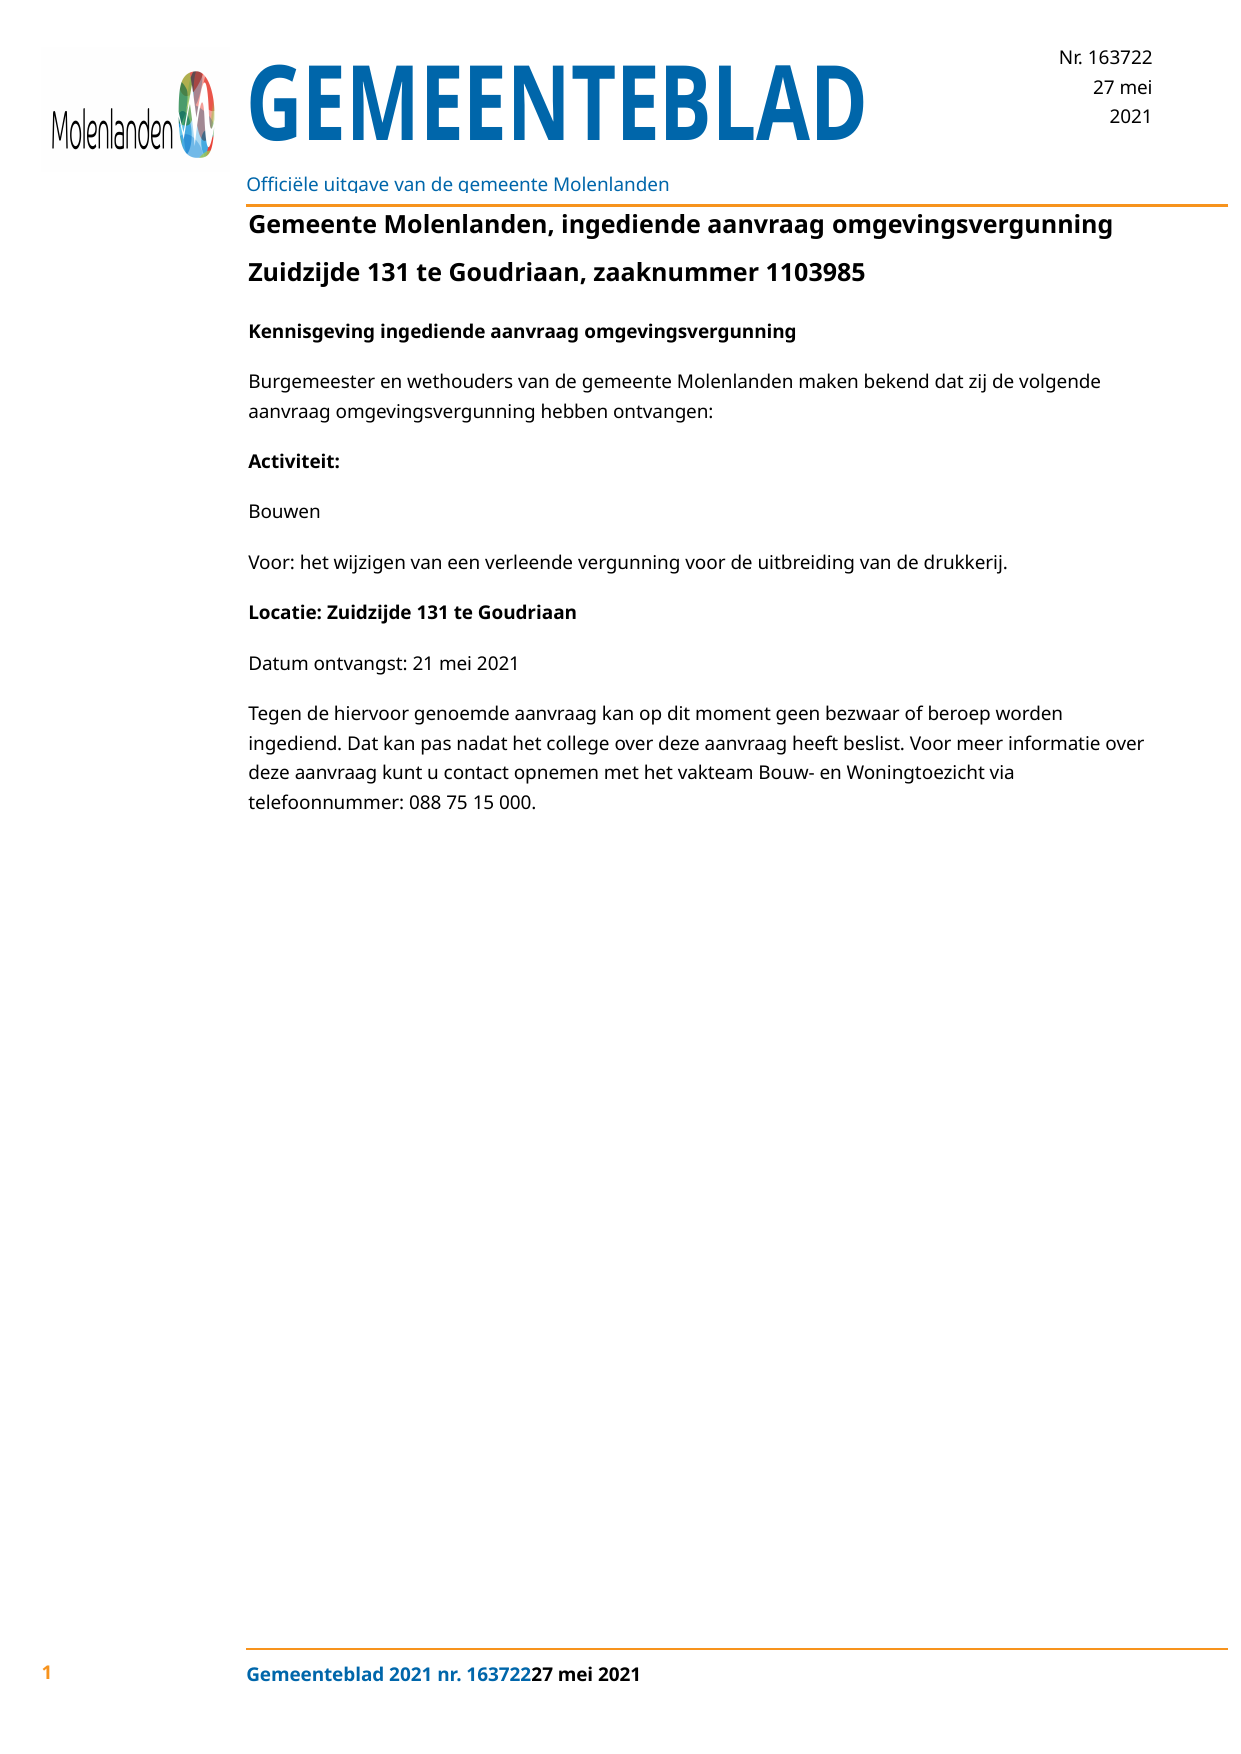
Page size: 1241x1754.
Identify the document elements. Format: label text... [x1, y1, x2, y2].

text Voor: het wijzigen van een verleende vergunning voor de uitbreiding van de drukkerij. [248, 549, 1152, 575]
text Tegen de hiervoor genoemde aanvraag kan op dit moment geen bezwaar of beroep worden ingediend. Dat kan pas nadat het college over deze aanvraag heeft beslist. Voor meer informatie over deze aanvraag kunt u contact opnemen met het vakteam Bouw- en Woningtoezicht via telefoonnummer: 088 75 15 000. [248, 700, 1152, 815]
text Activiteit: [248, 448, 1152, 474]
picture [41, 47, 231, 172]
text Kennisgeving ingediende aanvraag omgevingsvergunning [248, 318, 1152, 344]
text Gemeente Molenlanden, ingediende aanvraag omgevingsvergunning Zuidzijde 131 te Goudriaan, zaaknummer 1103985 [248, 207, 1152, 288]
text Locatie: Zuidzijde 131 te Goudriaan [248, 599, 1152, 625]
text Bouwen [248, 499, 1152, 524]
text Datum ontvangst: 21 mei 2021 [248, 650, 1152, 676]
text Burgemeester en wethouders van de gemeente Molenlanden maken bekend dat zij de volgende aanvraag omgevingsvergunning hebben ontvangen: [248, 368, 1152, 424]
